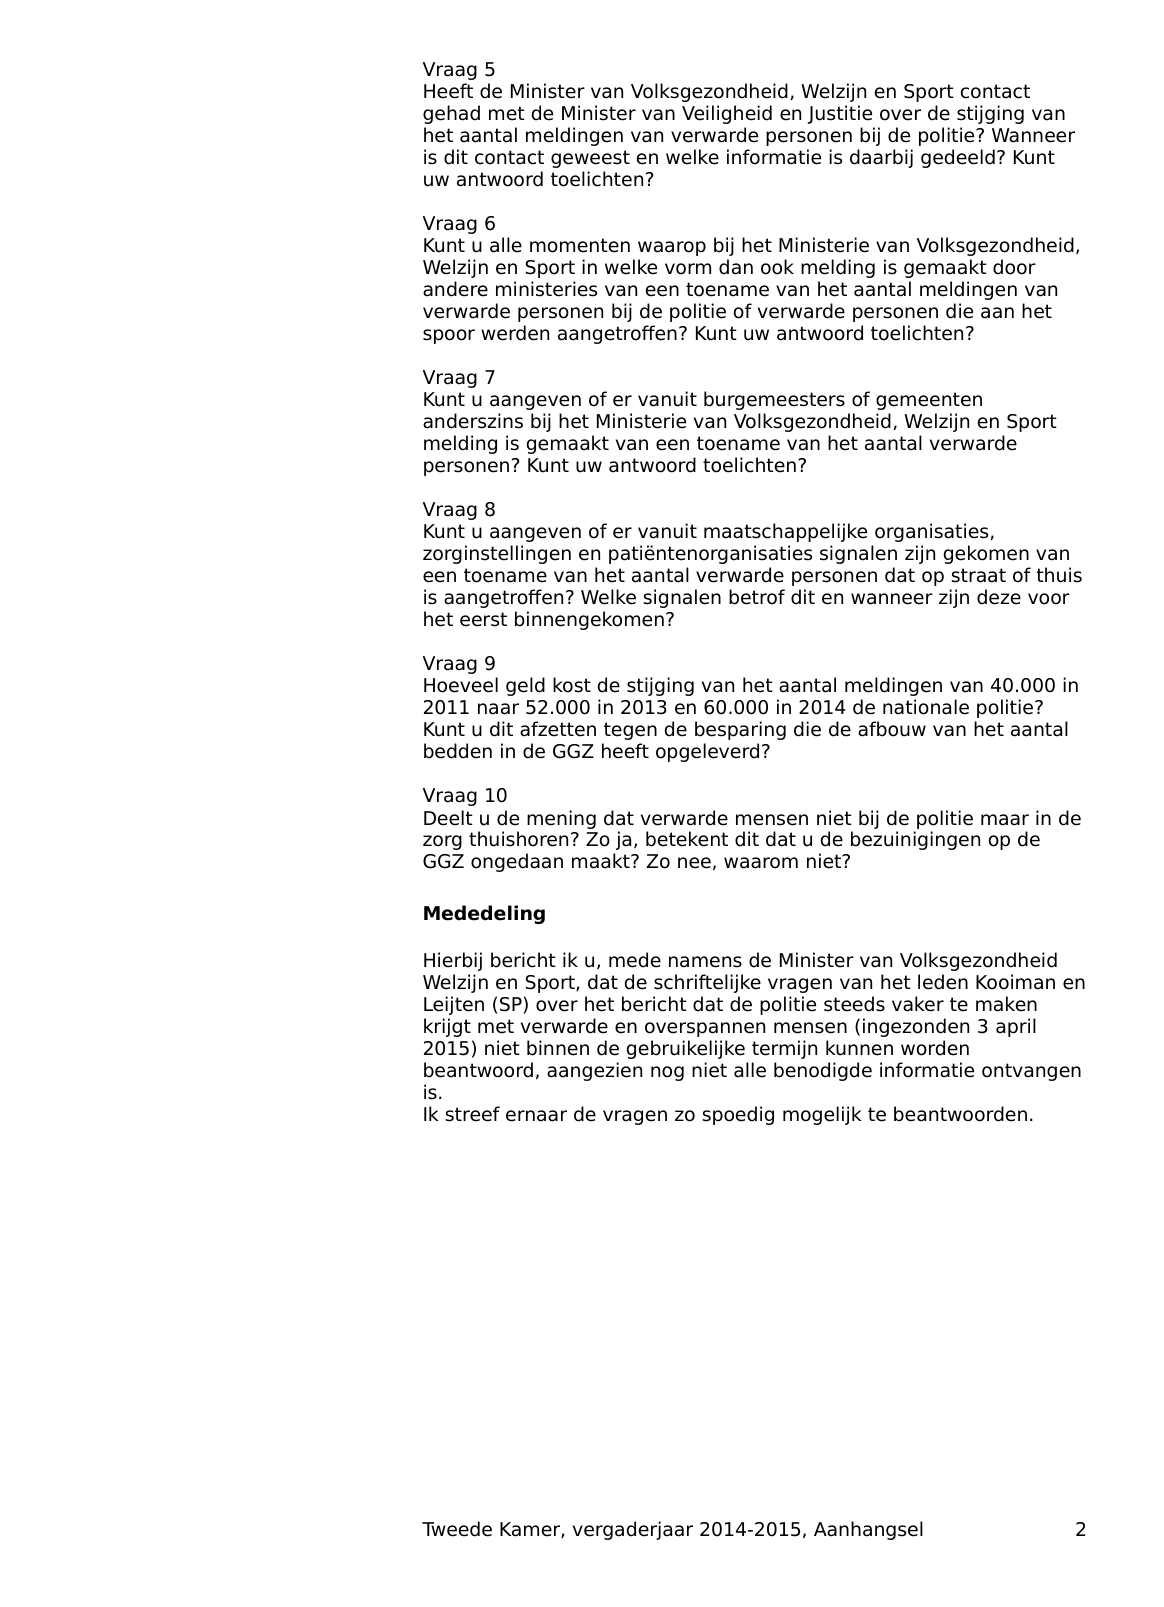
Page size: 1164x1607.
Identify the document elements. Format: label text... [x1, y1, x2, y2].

text Kunt u aangeven of er vanuit burgemeesters of gemeenten anderszins bij het Ministerie van Volksgezondheid, Welzijn en Sport melding is gemaakt van een toename van het aantal verwarde personen? Kunt uw antwoord toelichten? [422, 389, 1087, 477]
text Vraag 6 [422, 213, 1087, 235]
text Hoeveel geld kost de stijging van het aantal meldingen van 40.000 in 2011 naar 52.000 in 2013 en 60.000 in 2014 de nationale politie? Kunt u dit afzetten tegen de besparing die de afbouw van het aantal bedden in de GGZ heeft opgeleverd? [422, 675, 1087, 763]
text Kunt u alle momenten waarop bij het Ministerie van Volksgezondheid, Welzijn en Sport in welke vorm dan ook melding is gemaakt door andere ministeries van een toename van het aantal meldingen van verwarde personen bij de politie of verwarde personen die aan het spoor werden aangetroffen? Kunt uw antwoord toelichten? [422, 235, 1087, 345]
text Deelt u de mening dat verwarde mensen niet bij de politie maar in de zorg thuishoren? Zo ja, betekent dit dat u de bezuinigingen op de GGZ ongedaan maakt? Zo nee, waarom niet? [422, 807, 1087, 873]
text Vraag 8 [422, 499, 1087, 521]
text Vraag 7 [422, 367, 1087, 389]
text Vraag 5 [422, 59, 1087, 81]
text Hierbij bericht ik u, mede namens de Minister van Volksgezondheid Welzijn en Sport, dat de schriftelijke vragen van het leden Kooiman en Leijten (SP) over het bericht dat de politie steeds vaker te maken krijgt met verwarde en overspannen mensen (ingezonden 3 april 2015) niet binnen de gebruikelijke termijn kunnen worden beantwoord, aangezien nog niet alle benodigde informatie ontvangen is. [422, 950, 1087, 1104]
text Kunt u aangeven of er vanuit maatschappelijke organisaties, zorginstellingen en patiëntenorganisaties signalen zijn gekomen van een toename van het aantal verwarde personen dat op straat of thuis is aangetroffen? Welke signalen betrof dit en wanneer zijn deze voor het eerst binnengekomen? [422, 521, 1087, 631]
text Vraag 9 [422, 653, 1087, 675]
subtitle Mededeling [422, 903, 1087, 925]
text Vraag 10 [422, 785, 1087, 807]
text Heeft de Minister van Volksgezondheid, Welzijn en Sport contact gehad met de Minister van Veiligheid en Justitie over de stijging van het aantal meldingen van verwarde personen bij de politie? Wanneer is dit contact geweest en welke informatie is daarbij gedeeld? Kunt uw antwoord toelichten? [422, 81, 1087, 191]
text Ik streef ernaar de vragen zo spoedig mogelijk te beantwoorden. [422, 1104, 1087, 1126]
